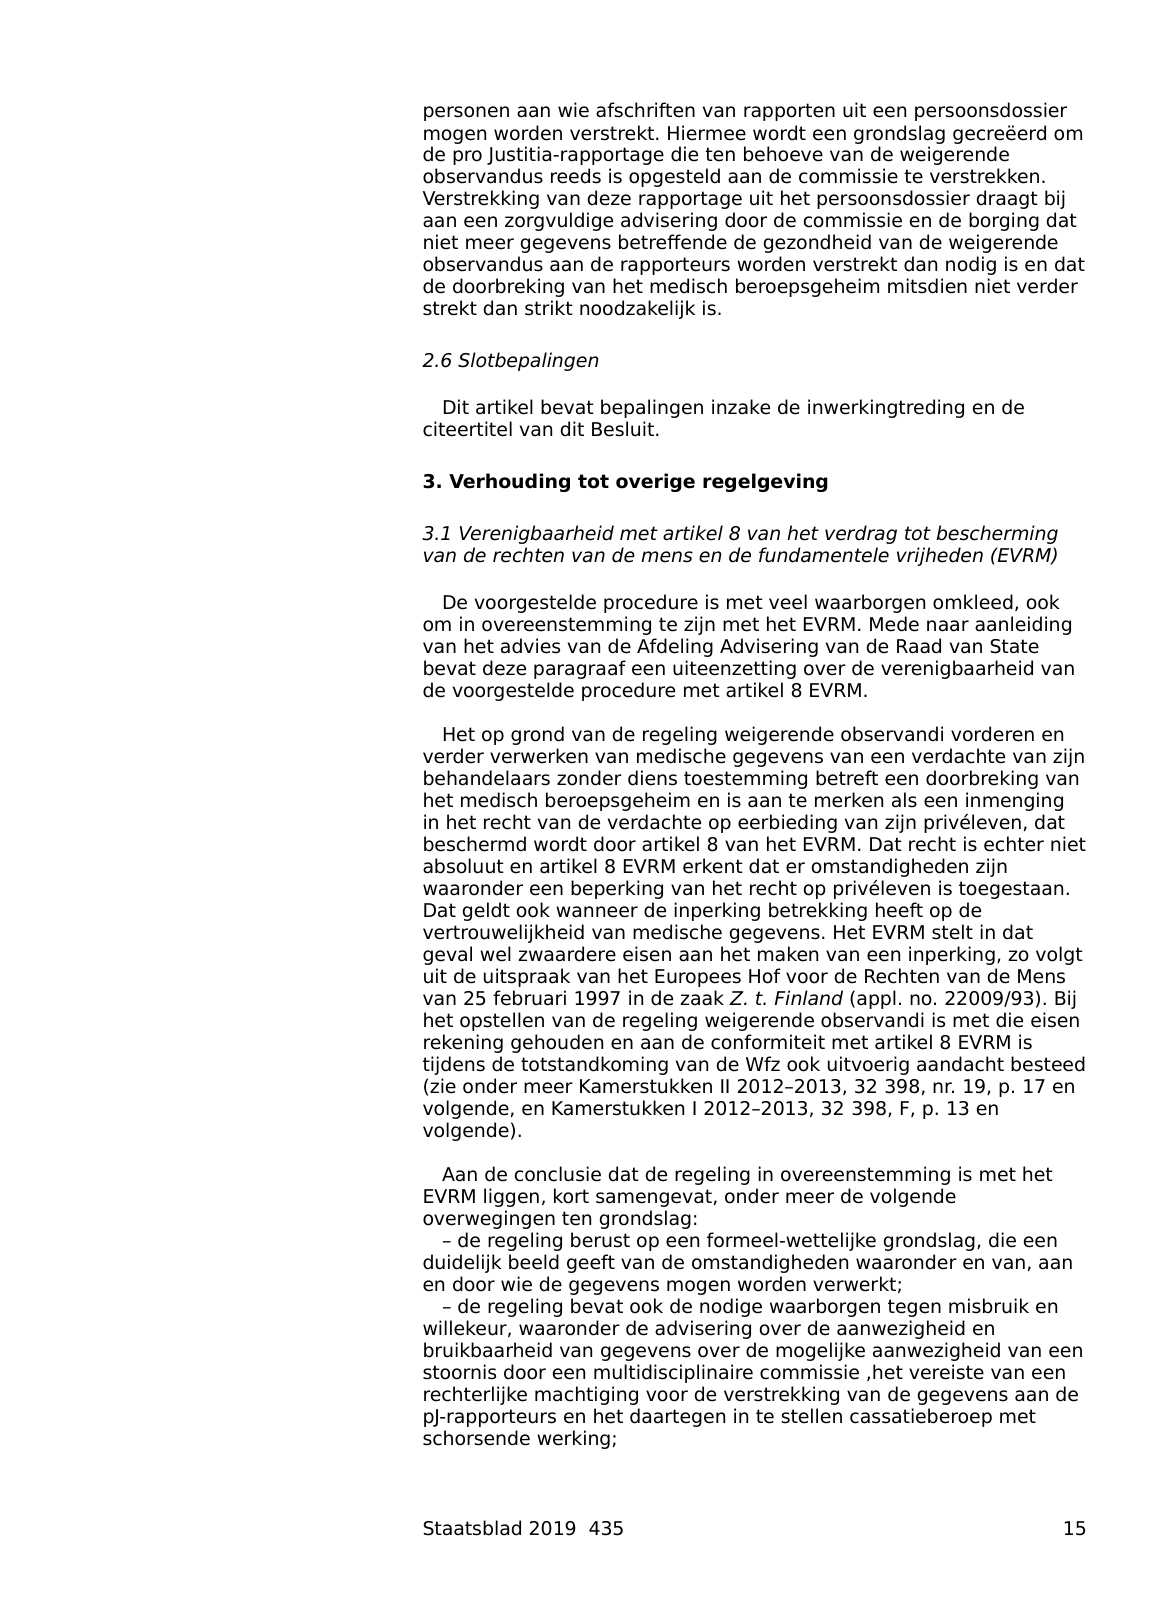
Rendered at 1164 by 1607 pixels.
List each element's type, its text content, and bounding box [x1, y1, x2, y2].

text Het op grond van de regeling weigerende observandi vorderen en verder verwerken van medische gegevens van een verdachte van zijn behandelaars zonder diens toestemming betreft een doorbreking van het medisch beroepsgeheim en is aan te merken als een inmenging in het recht van de verdachte op eerbieding van zijn privéleven, dat beschermd wordt door artikel 8 van het EVRM. Dat recht is echter niet absoluut en artikel 8 EVRM erkent dat er omstandigheden zijn waaronder een beperking van het recht op privéleven is toegestaan. Dat geldt ook wanneer de inperking betrekking heeft op de vertrouwelijkheid van medische gegevens. Het EVRM stelt in dat geval wel zwaardere eisen aan het maken van een inperking, zo volgt uit de uitspraak van het Europees Hof voor de Rechten van de Mens van 25 februari 1997 in de zaak Z. t. Finland (appl. no. 22009/93). Bij het opstellen van de regeling weigerende observandi is met die eisen rekening gehouden en aan de conformiteit met artikel 8 EVRM is tijdens de totstandkoming van de Wfz ook uitvoerig aandacht besteed (zie onder meer Kamerstukken II 2012–2013, 32 398, nr. 19, p. 17 en volgende, en Kamerstukken I 2012–2013, 32 398, F, p. 13 en volgende). [422, 724, 1087, 1142]
text Dit artikel bevat bepalingen inzake de inwerkingtreding en de citeertitel van dit Besluit. [422, 397, 1087, 441]
text Aan de conclusie dat de regeling in overeenstemming is met het EVRM liggen, kort samengevat, onder meer de volgende overwegingen ten grondslag: [422, 1164, 1087, 1230]
text – de regeling berust op een formeel-wettelijke grondslag, die een duidelijk beeld geeft van de omstandigheden waaronder en van, aan en door wie de gegevens mogen worden verwerkt; [422, 1230, 1087, 1296]
text De voorgestelde procedure is met veel waarborgen omkleed, ook om in overeenstemming te zijn met het EVRM. Mede naar aanleiding van het advies van de Afdeling Advisering van de Raad van State bevat deze paragraaf een uiteenzetting over de verenigbaarheid van de voorgestelde procedure met artikel 8 EVRM. [422, 592, 1087, 702]
subtitle 3.1 Verenigbaarheid met artikel 8 van het verdrag tot bescherming van de rechten van de mens en de fundamentele vrijheden (EVRM) [422, 523, 1087, 567]
subtitle 2.6 Slotbepalingen [422, 350, 1087, 372]
subtitle 3. Verhouding tot overige regelgeving [422, 471, 1087, 493]
text personen aan wie afschriften van rapporten uit een persoonsdossier mogen worden verstrekt. Hiermee wordt een grondslag gecreëerd om de pro Justitia-rapportage die ten behoeve van de weigerende observandus reeds is opgesteld aan de commissie te verstrekken. Verstrekking van deze rapportage uit het persoonsdossier draagt bij aan een zorgvuldige advisering door de commissie en de borging dat niet meer gegevens betreffende de gezondheid van de weigerende observandus aan de rapporteurs worden verstrekt dan nodig is en dat de doorbreking van het medisch beroepsgeheim mitsdien niet verder strekt dan strikt noodzakelijk is. [422, 100, 1087, 320]
text – de regeling bevat ook de nodige waarborgen tegen misbruik en willekeur, waaronder de advisering over de aanwezigheid en bruikbaarheid van gegevens over de mogelijke aanwezigheid van een stoornis door een multidisciplinaire commissie ,het vereiste van een rechterlijke machtiging voor de verstrekking van de gegevens aan de pJ-rapporteurs en het daartegen in te stellen cassatieberoep met schorsende werking; [422, 1296, 1087, 1450]
